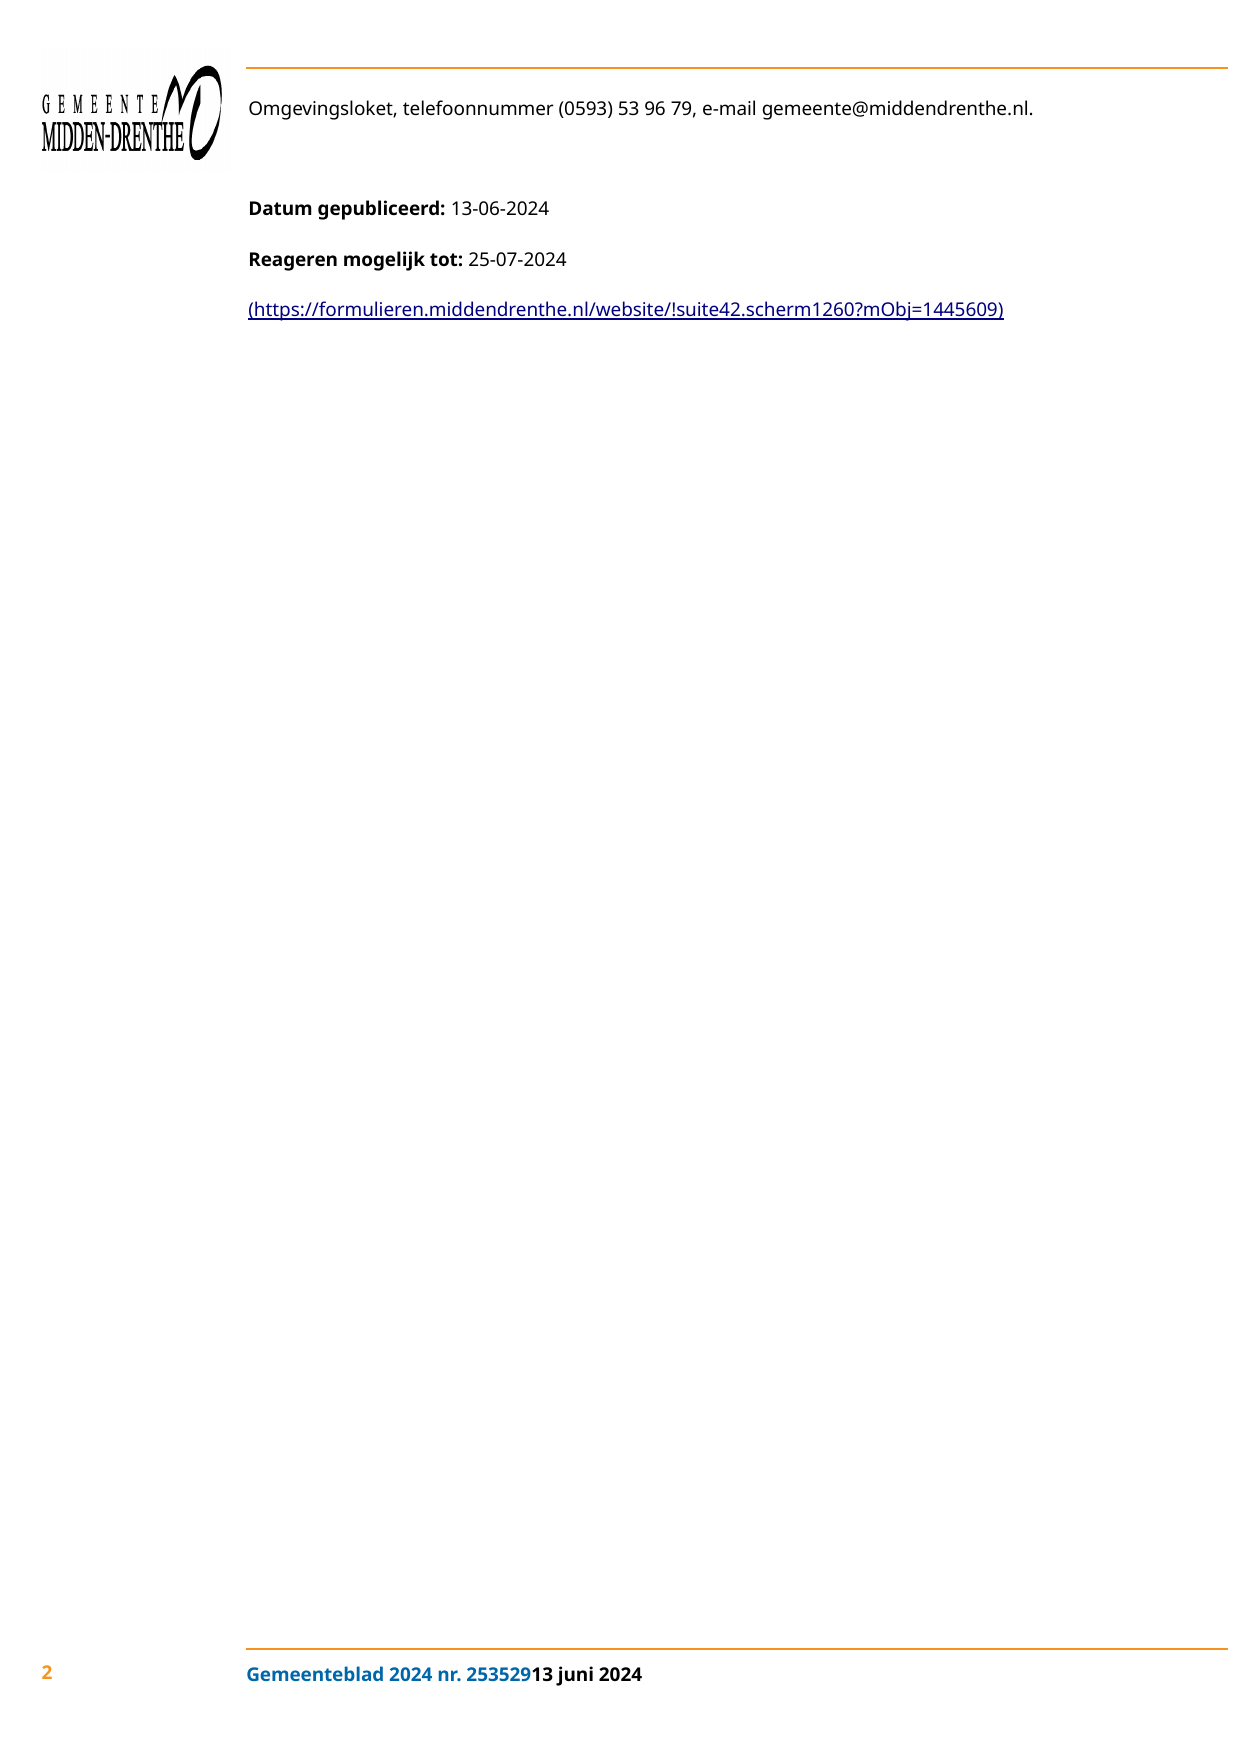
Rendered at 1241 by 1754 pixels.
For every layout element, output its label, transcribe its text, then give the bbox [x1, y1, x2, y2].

picture [41, 47, 231, 172]
text Datum gepubliceerd: 13-06-2024 [248, 196, 1152, 221]
text (https://formulieren.middendrenthe.nl/website/!suite42.scherm1260?mObj=1445609) [248, 296, 1152, 322]
text Omgevingsloket, telefoonnummer (0593) 53 96 79, e-mail gemeente@middendrenthe.nl. [248, 95, 1152, 121]
text Reageren mogelijk tot: 25-07-2024 [248, 246, 1152, 272]
